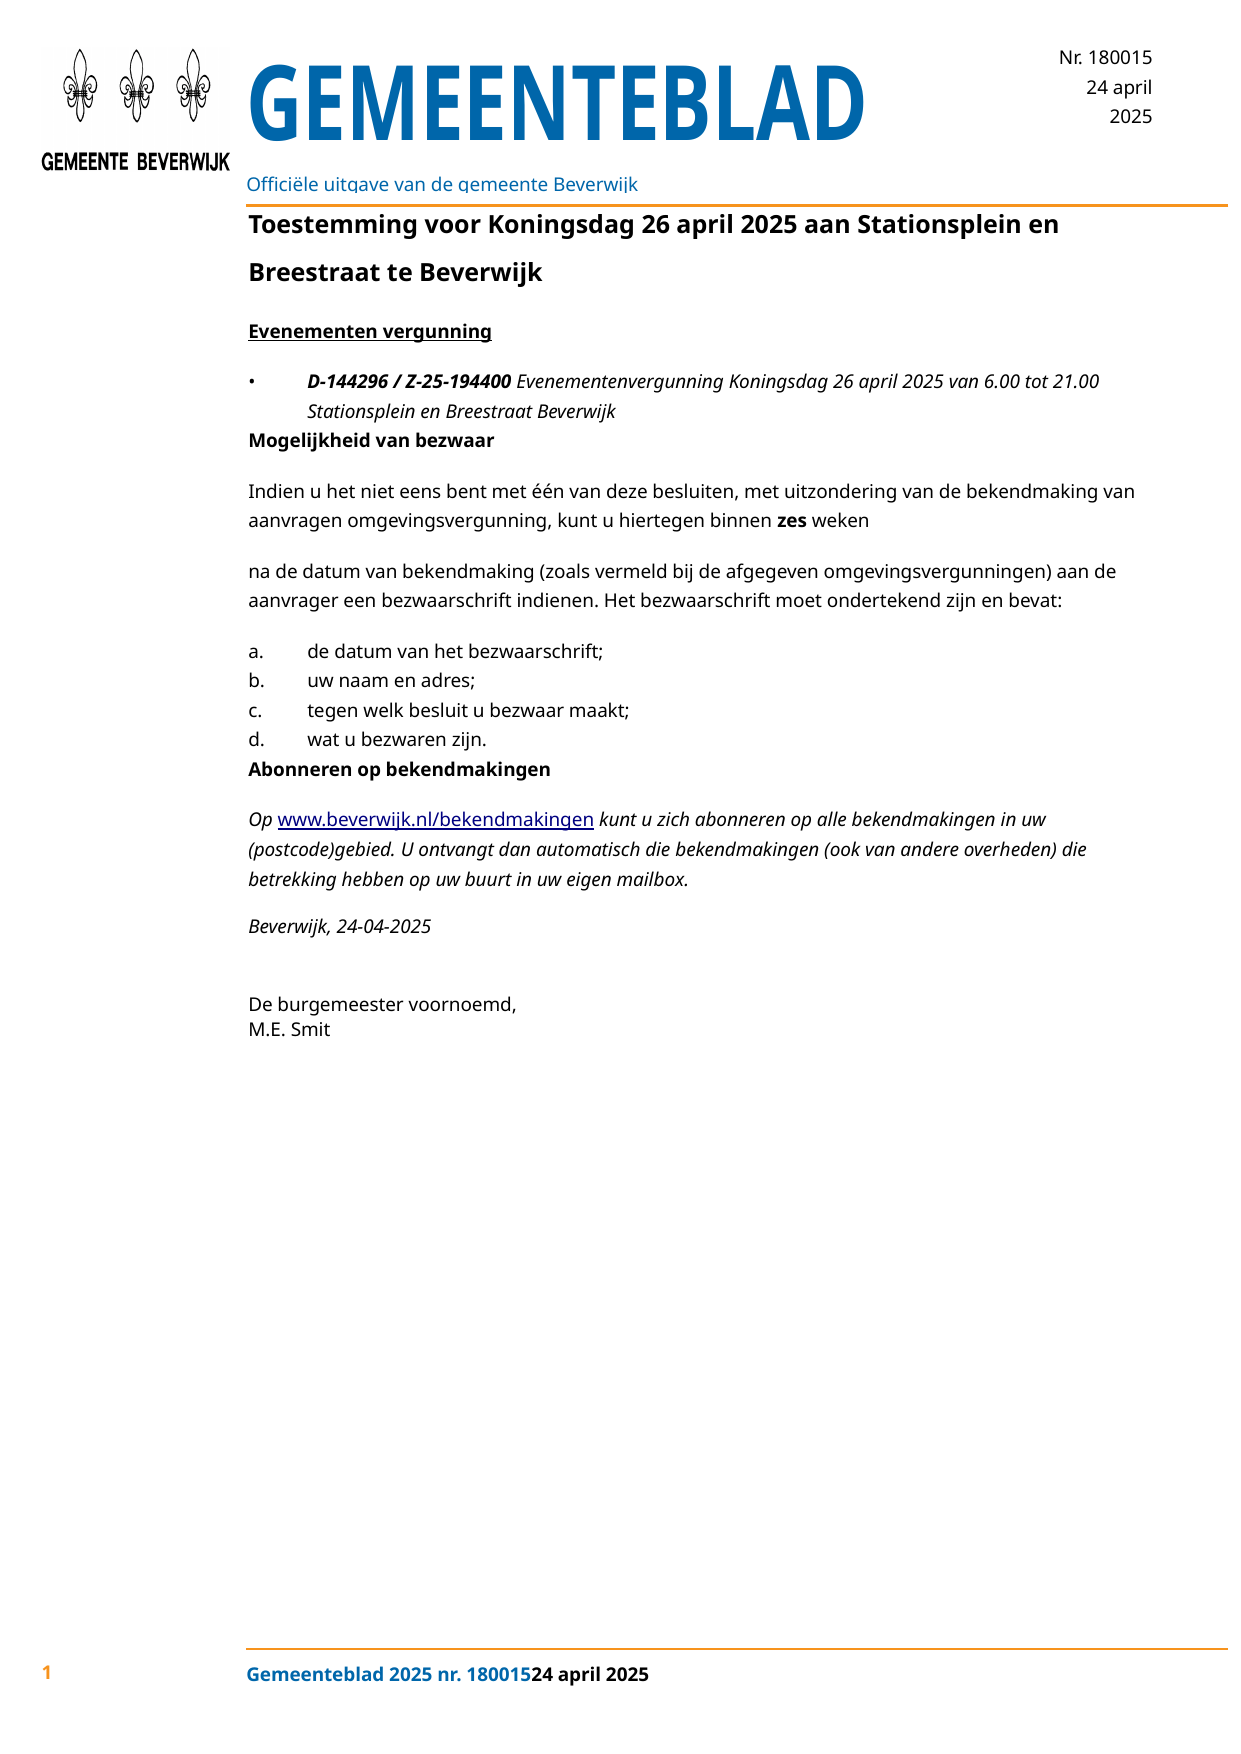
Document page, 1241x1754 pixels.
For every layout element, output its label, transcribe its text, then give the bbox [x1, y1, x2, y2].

list wat u bezwaren zijn. [248, 727, 1152, 752]
text Beverwijk, 24-04-2025 [248, 914, 1152, 939]
picture [41, 47, 231, 172]
text na de datum van bekendmaking (zoals vermeld bij de afgegeven omgevingsvergunningen) aan de aanvrager een bezwaarschrift indienen. Het bezwaarschrift moet ondertekend zijn en bevat: [248, 558, 1152, 613]
list tegen welk besluit u bezwaar maakt; [248, 697, 1152, 723]
text Evenementen vergunning [248, 318, 1152, 344]
text Mogelijkheid van bezwaar [248, 427, 1152, 453]
text M.E. Smit [248, 1017, 1152, 1042]
text De burgemeester voornoemd, [248, 991, 1152, 1017]
text Op www.beverwijk.nl/bekendmakingen kunt u zich abonneren op alle bekendmakingen in uw (postcode)gebied. U ontvangt dan automatisch die bekendmakingen (ook van andere overheden) die betrekking hebben op uw buurt in uw eigen mailbox. [248, 807, 1152, 892]
list uw naam en adres; [248, 667, 1152, 693]
list D-144296 / Z-25-194400 Evenementenvergunning Koningsdag 26 april 2025 van 6.00 tot 21.00 Stationsplein en Breestraat Beverwijk [248, 368, 1152, 424]
text Toestemming voor Koningsdag 26 april 2025 aan Stationsplein en Breestraat te Beverwijk [248, 207, 1152, 288]
list de datum van het bezwaarschrift; [248, 638, 1152, 664]
text Abonneren op bekendmakingen [248, 756, 1152, 782]
text Indien u het niet eens bent met één van deze besluiten, met uitzondering van de bekendmaking van aanvragen omgevingsvergunning, kunt u hiertegen binnen zes weken [248, 478, 1152, 533]
